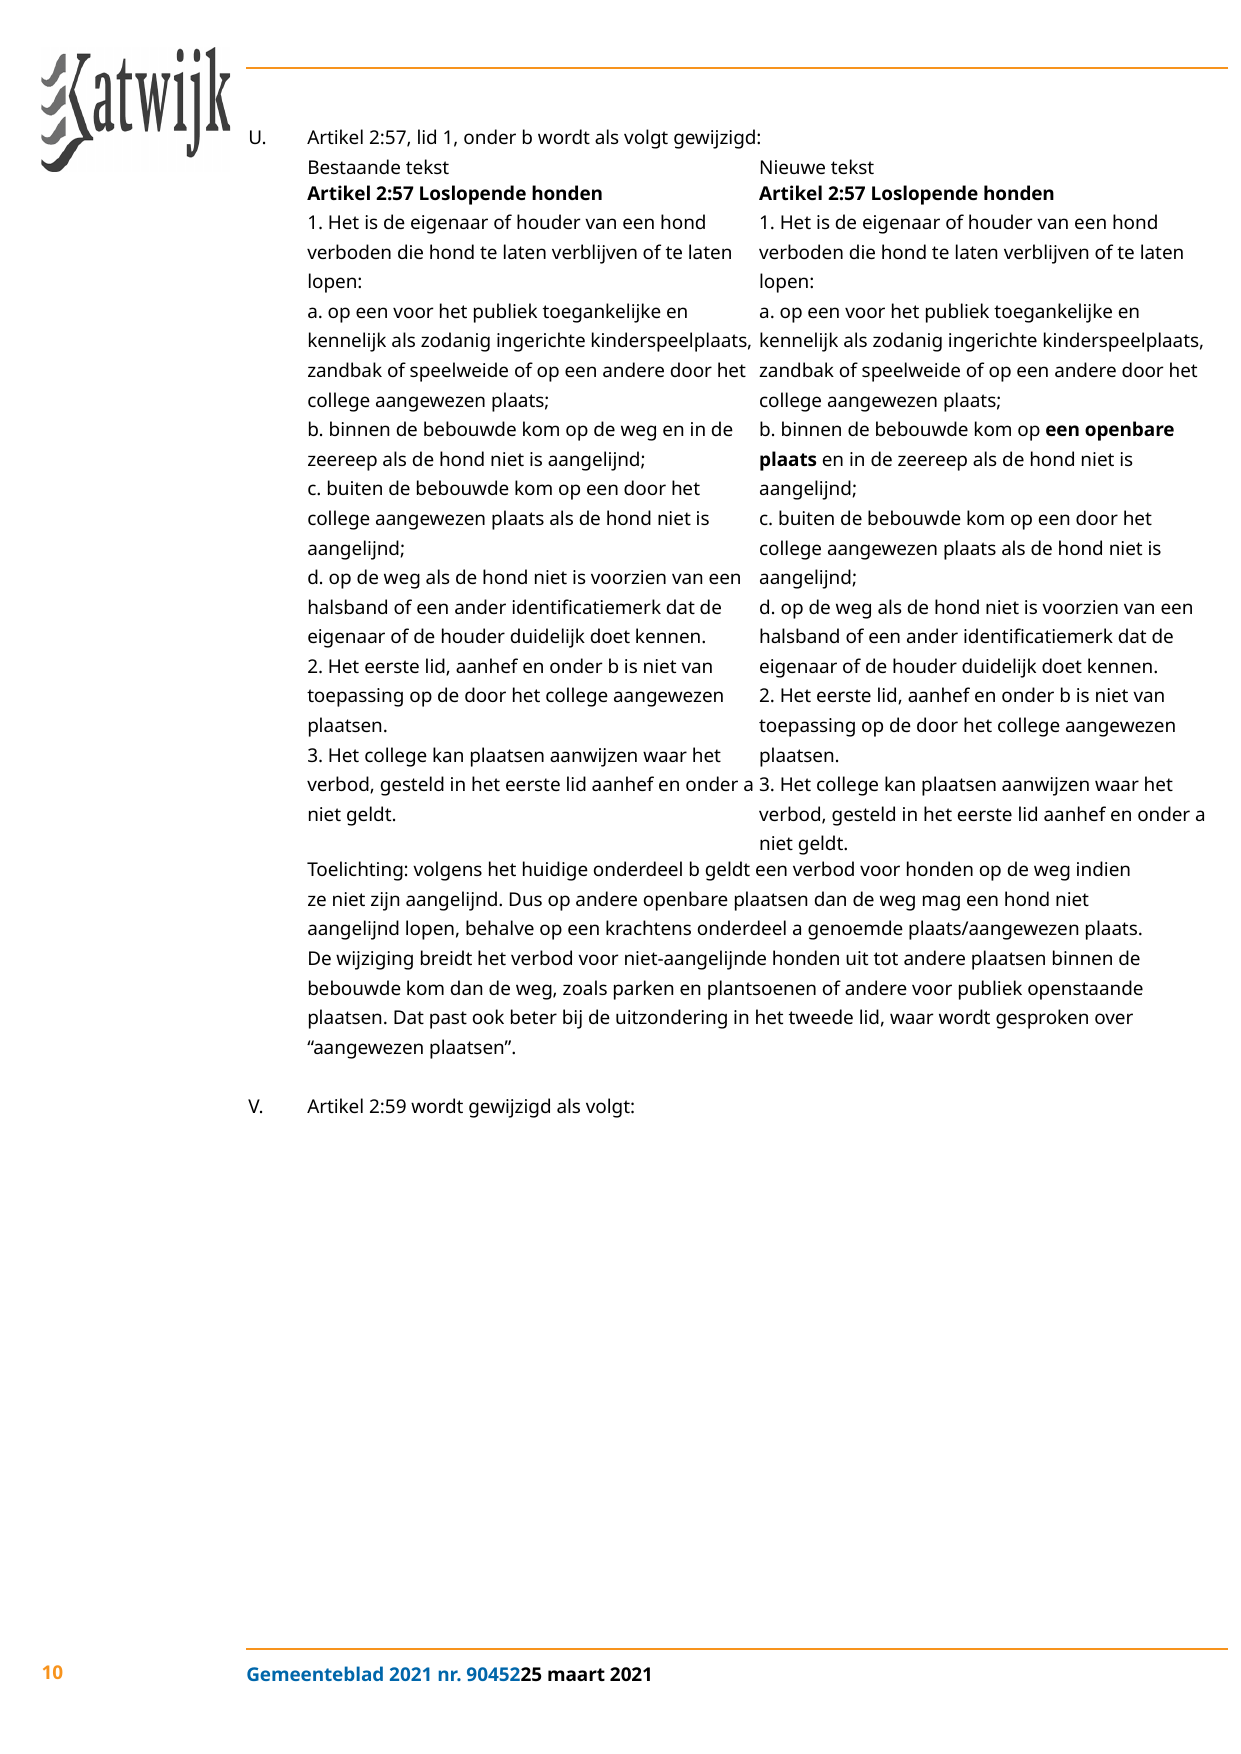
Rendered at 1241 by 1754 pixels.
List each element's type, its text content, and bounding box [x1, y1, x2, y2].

table_header Bestaande tekst [307, 154, 759, 180]
table_cell Artikel 2:57 Loslopende honden 1. Het is de eigenaar of houder van een hond verboden die hond te laten verblijven of te laten lopen: a. op een voor het publiek toegankelijke en kennelijk als zodanig ingerichte kinderspeelplaats, zandbak of speelweide of op een andere door het college aangewezen plaats; b. binnen de bebouwde kom op een openbare plaats en in de zeereep als de hond niet is aangelijnd; c. buiten de bebouwde kom op een door het college aangewezen plaats als de hond niet is aangelijnd; d. op de weg als de hond niet is voorzien van een halsband of een ander identificatiemerk dat de eigenaar of de houder duidelijk doet kennen. 2. Het eerste lid, aanhef en onder b is niet van toepassing op de door het college aangewezen plaatsen. 3. Het college kan plaatsen aanwijzen waar het verbod, gesteld in het eerste lid aanhef en onder a niet geldt. [759, 180, 1211, 856]
picture [41, 47, 231, 172]
list Toelichting: volgens het huidige onderdeel b geldt een verbod voor honden op de weg indien ze niet zijn aangelijnd. Dus op andere openbare plaatsen dan de weg mag een hond niet aangelijnd lopen, behalve op een krachtens onderdeel a genoemde plaats/aangewezen plaats. De wijziging breidt het verbod voor niet-aangelijnde honden uit tot andere plaatsen binnen de bebouwde kom dan de weg, zoals parken en plantsoenen of andere voor publiek openstaande plaatsen. Dat past ook beter bij de uitzondering in het tweede lid, waar wordt gesproken over “aangewezen plaatsen”. [248, 856, 1152, 1060]
table_header Nieuwe tekst [759, 154, 1211, 180]
list Artikel 2:59 wordt gewijzigd als volgt: [248, 1093, 1152, 1119]
list Artikel 2:57, lid 1, onder b wordt als volgt gewijzigd: [248, 124, 1152, 150]
table_cell Artikel 2:57 Loslopende honden 1. Het is de eigenaar of houder van een hond verboden die hond te laten verblijven of te laten lopen: a. op een voor het publiek toegankelijke en kennelijk als zodanig ingerichte kinderspeelplaats, zandbak of speelweide of op een andere door het college aangewezen plaats; b. binnen de bebouwde kom op de weg en in de zeereep als de hond niet is aangelijnd; c. buiten de bebouwde kom op een door het college aangewezen plaats als de hond niet is aangelijnd; d. op de weg als de hond niet is voorzien van een halsband of een ander identificatiemerk dat de eigenaar of de houder duidelijk doet kennen. 2. Het eerste lid, aanhef en onder b is niet van toepassing op de door het college aangewezen plaatsen. 3. Het college kan plaatsen aanwijzen waar het verbod, gesteld in het eerste lid aanhef en onder a niet geldt. [307, 180, 759, 856]
